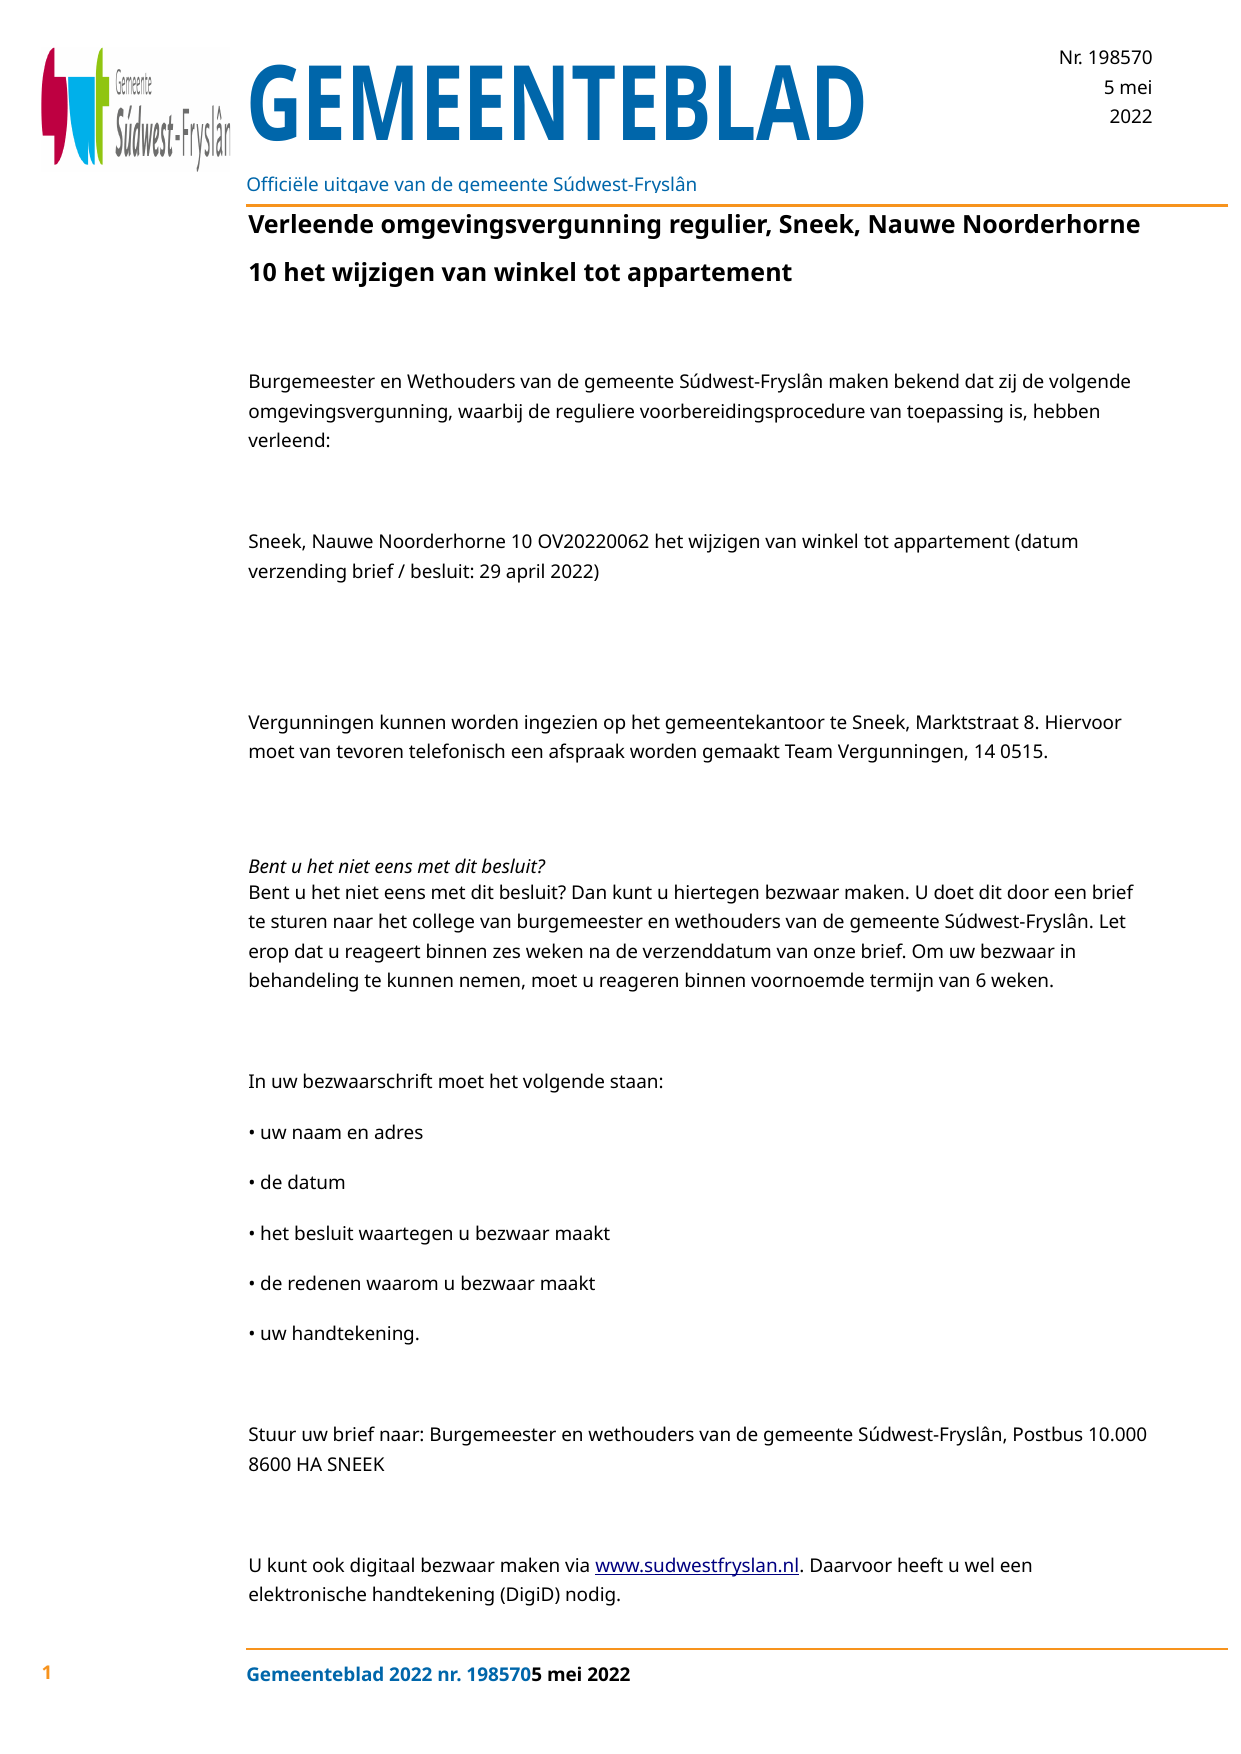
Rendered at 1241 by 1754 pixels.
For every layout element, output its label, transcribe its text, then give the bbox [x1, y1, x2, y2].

text • de redenen waarom u bezwaar maakt [248, 1270, 1152, 1296]
text • uw handtekening. [248, 1321, 1152, 1346]
text Vergunningen kunnen worden ingezien op het gemeentekantoor te Sneek, Marktstraat 8. Hiervoor moet van tevoren telefonisch een afspraak worden gemaakt Team Vergunningen, 14 0515. [248, 709, 1152, 764]
text Bent u het niet eens met dit besluit? [248, 853, 1152, 879]
text • de datum [248, 1169, 1152, 1195]
text Stuur uw brief naar: Burgemeester en wethouders van de gemeente Súdwest-Fryslân, Postbus 10.000 8600 HA SNEEK [248, 1421, 1152, 1477]
text • uw naam en adres [248, 1119, 1152, 1144]
text U kunt ook digitaal bezwaar maken via www.sudwestfryslan.nl. Daarvoor heeft u wel een elektronische handtekening (DigiD) nodig. [248, 1552, 1152, 1607]
text Burgemeester en Wethouders van de gemeente Súdwest-Fryslân maken bekend dat zij de volgende omgevingsvergunning, waarbij de reguliere voorbereidingsprocedure van toepassing is, hebben verleend: [248, 368, 1152, 453]
text • het besluit waartegen u bezwaar maakt [248, 1220, 1152, 1245]
text In uw bezwaarschrift moet het volgende staan: [248, 1068, 1152, 1094]
picture [41, 47, 231, 172]
text Bent u het niet eens met dit besluit? Dan kunt u hiertegen bezwaar maken. U doet dit door een brief te sturen naar het college van burgemeester en wethouders van de gemeente Súdwest-Fryslân. Let erop dat u reageert binnen zes weken na de verzenddatum van onze brief. Om uw bezwaar in behandeling te kunnen nemen, moet u reageren binnen voornoemde termijn van 6 weken. [248, 879, 1152, 993]
text Sneek, Nauwe Noorderhorne 10 OV20220062 het wijzigen van winkel tot appartement (datum verzending brief / besluit: 29 april 2022) [248, 528, 1152, 584]
text Verleende omgevingsvergunning regulier, Sneek, Nauwe Noorderhorne 10 het wijzigen van winkel tot appartement [248, 207, 1152, 288]
